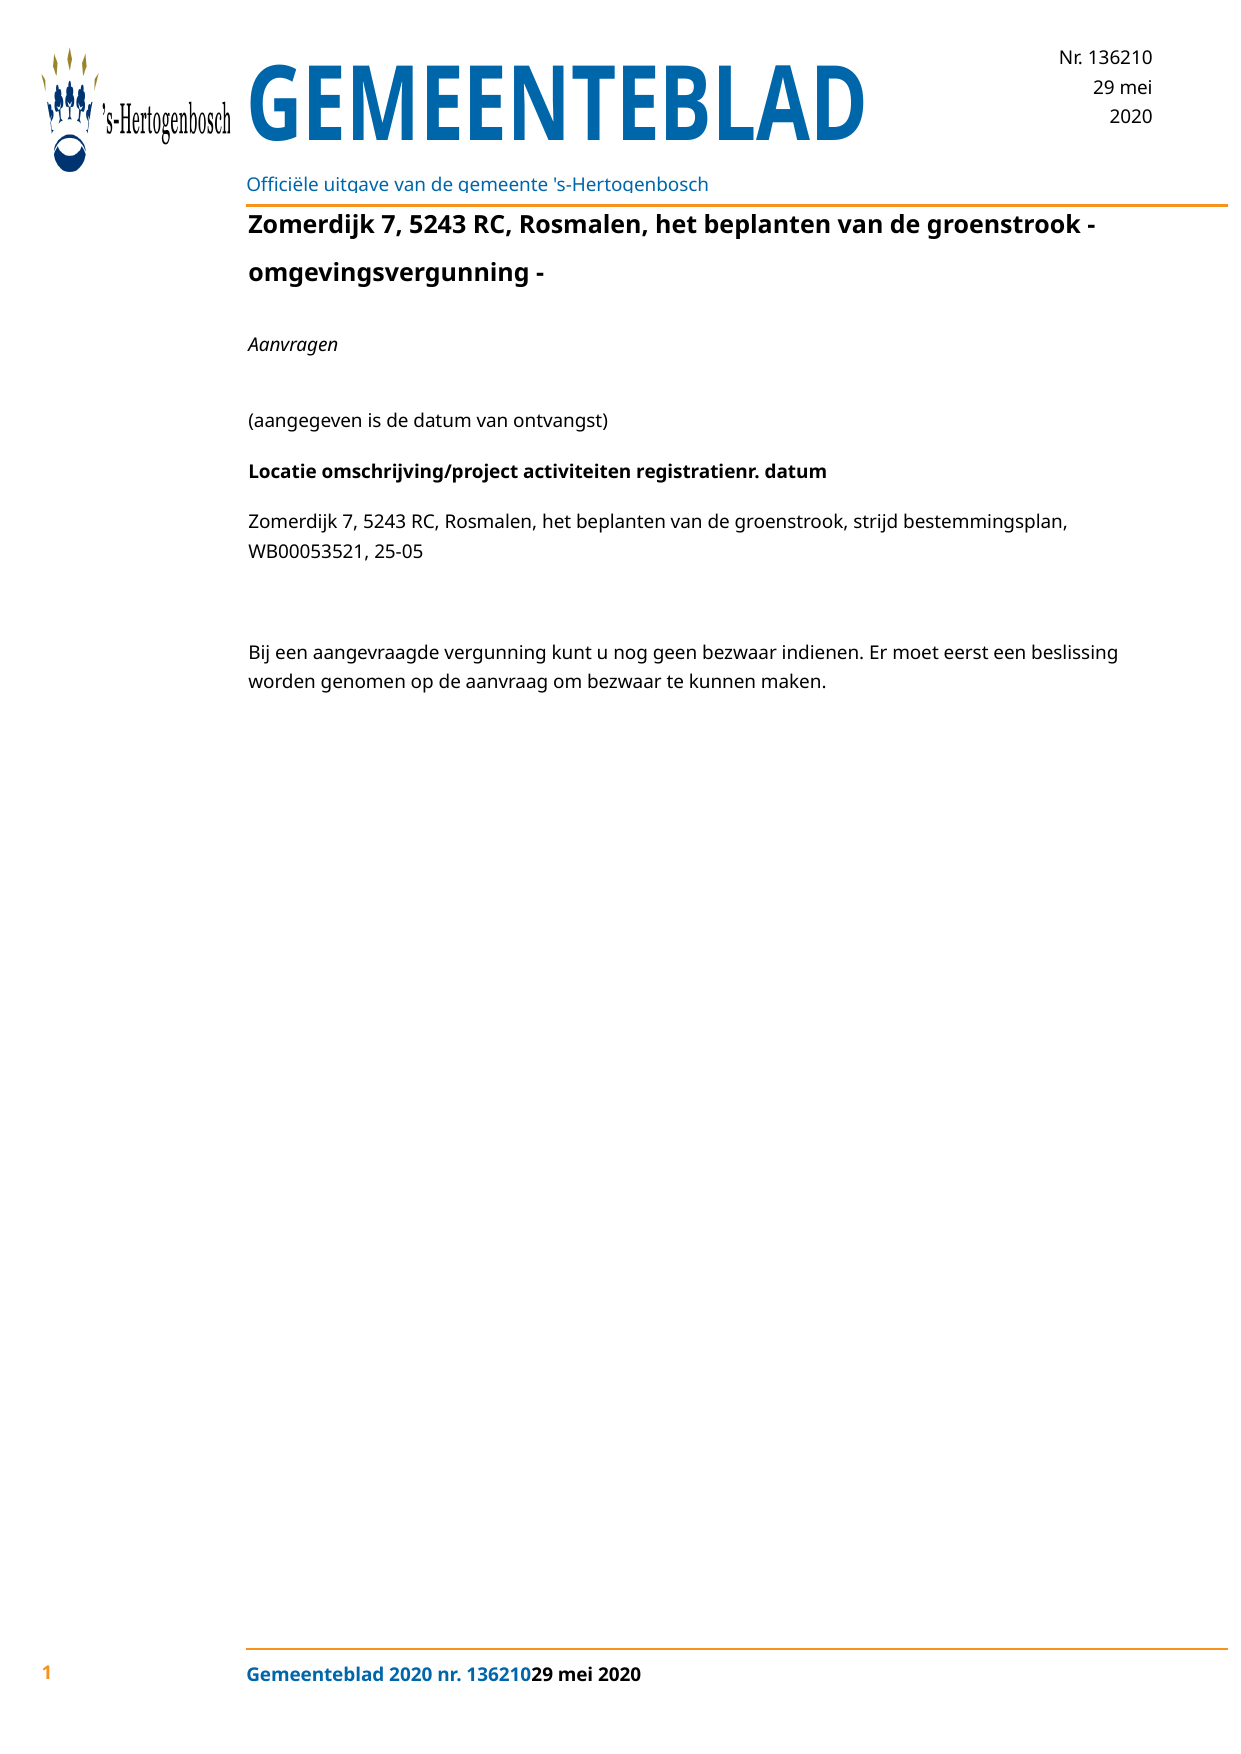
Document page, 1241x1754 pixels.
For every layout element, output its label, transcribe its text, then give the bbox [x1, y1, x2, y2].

text Zomerdijk 7, 5243 RC, Rosmalen, het beplanten van de groenstrook, strijd bestemmingsplan, WB00053521, 25-05 [248, 508, 1152, 564]
picture [41, 47, 231, 172]
text Zomerdijk 7, 5243 RC, Rosmalen, het beplanten van de groenstrook - omgevingsvergunning - [248, 207, 1152, 288]
text Aanvragen [248, 331, 1152, 357]
text Bij een aangevraagde vergunning kunt u nog geen bezwaar indienen. Er moet eerst een beslissing worden genomen op de aanvraag om bezwaar te kunnen maken. [248, 639, 1152, 694]
text Locatie omschrijving/project activiteiten registratienr. datum [248, 458, 1152, 484]
text (aangegeven is de datum van ontvangst) [248, 408, 1152, 433]
